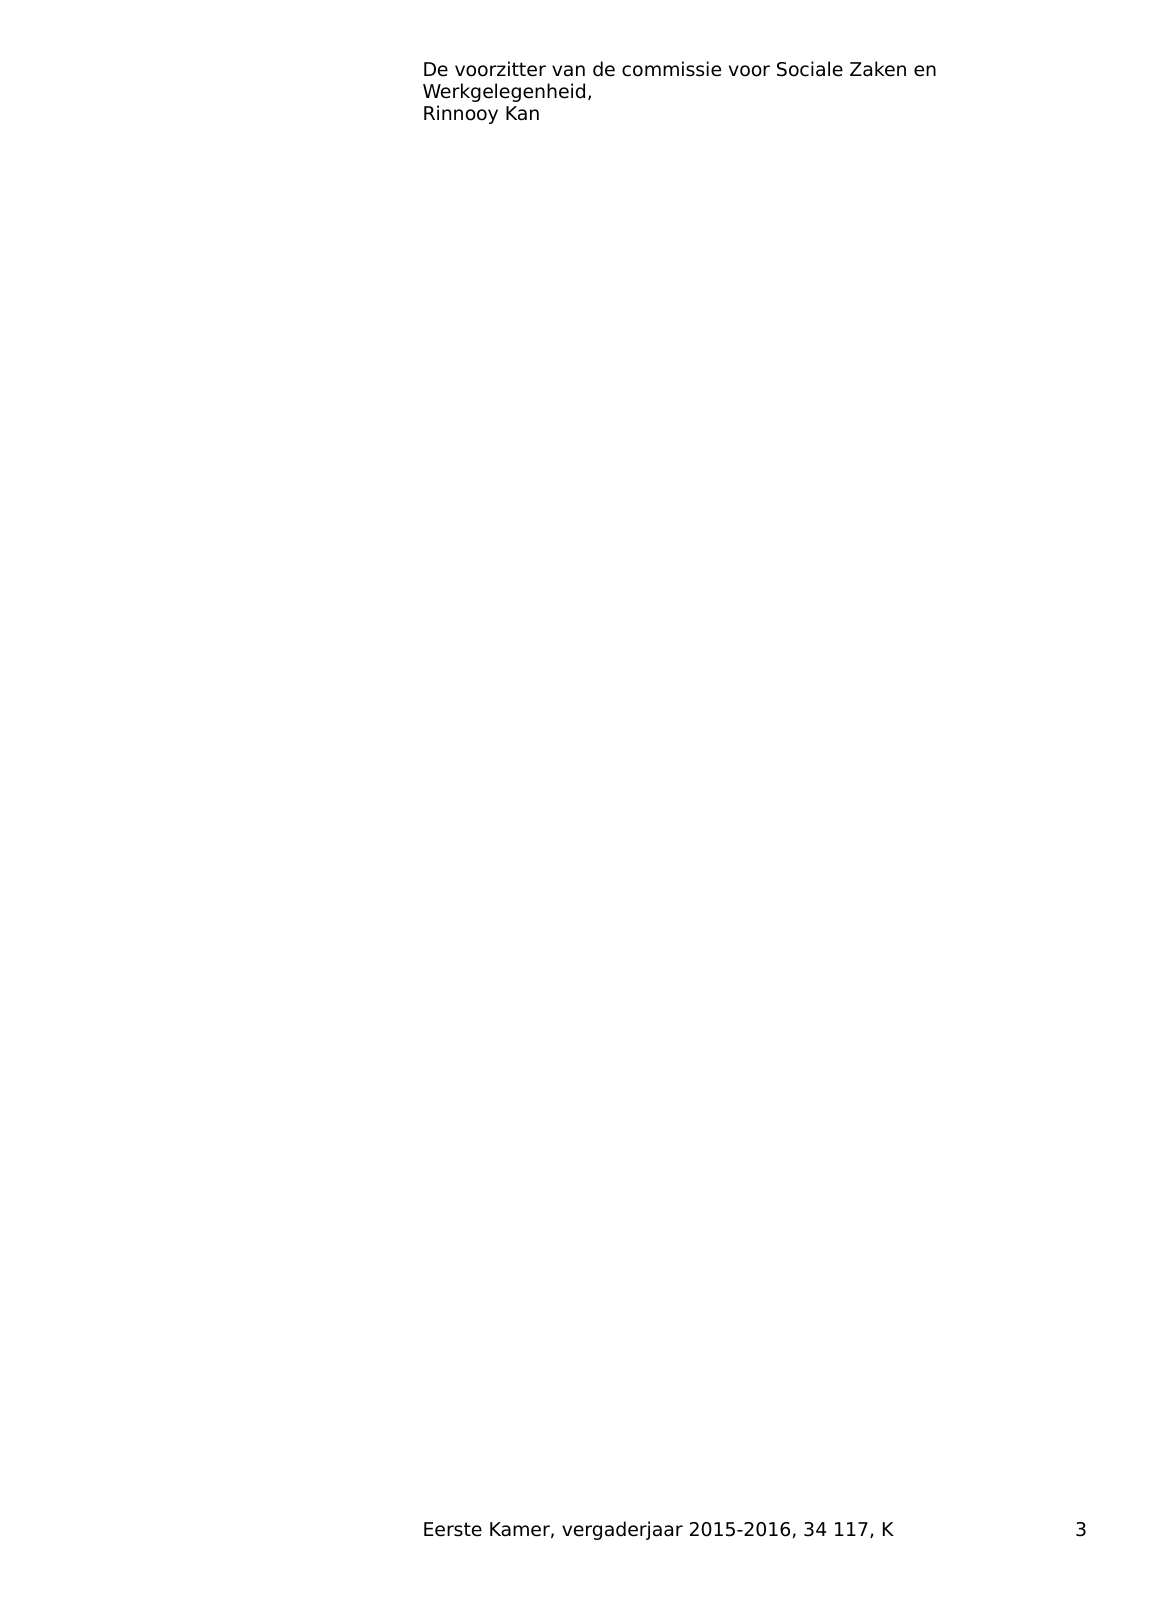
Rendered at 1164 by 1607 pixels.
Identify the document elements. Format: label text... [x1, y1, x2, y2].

text De voorzitter van de commissie voor Sociale Zaken en Werkgelegenheid, Rinnooy Kan [422, 59, 1087, 125]
